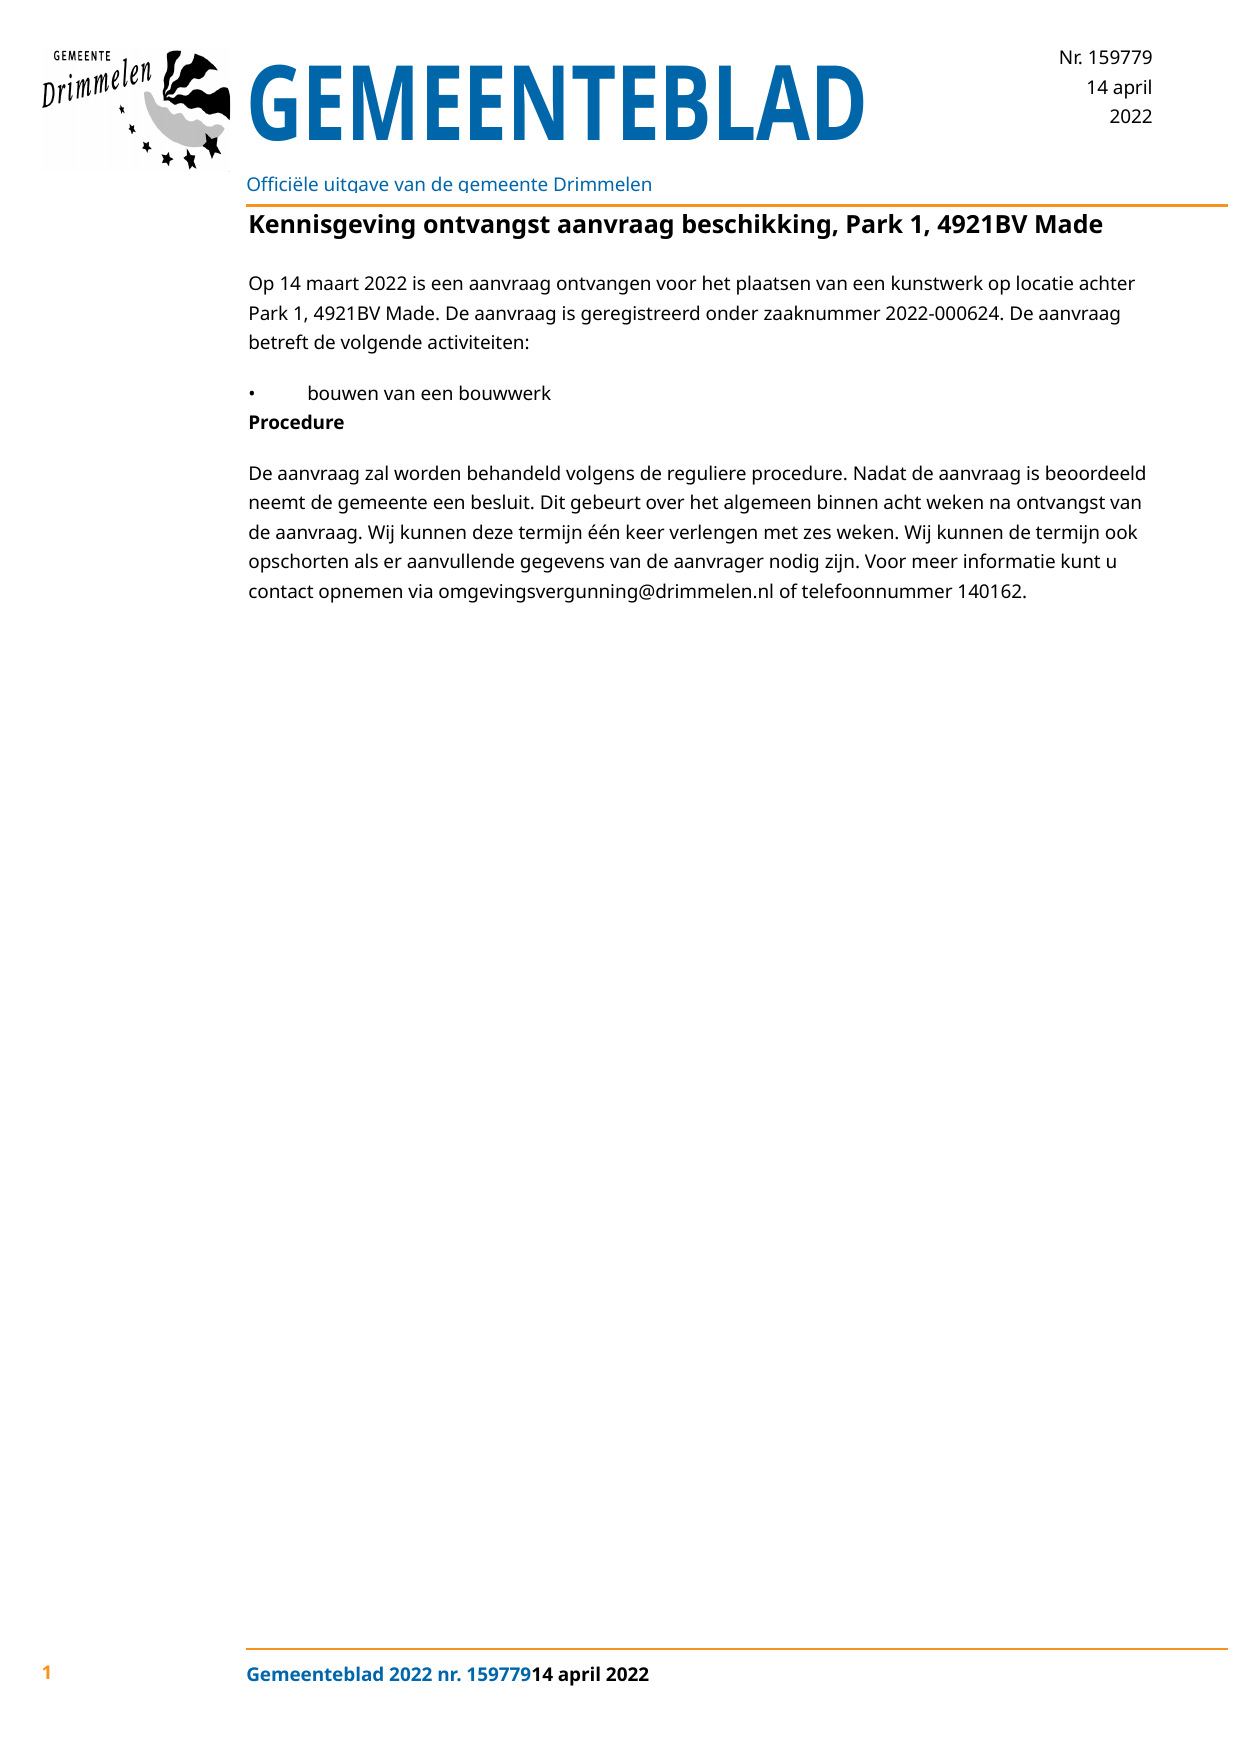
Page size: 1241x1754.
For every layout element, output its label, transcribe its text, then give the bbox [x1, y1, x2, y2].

text De aanvraag zal worden behandeld volgens de reguliere procedure. Nadat de aanvraag is beoordeeld neemt de gemeente een besluit. Dit gebeurt over het algemeen binnen acht weken na ontvangst van de aanvraag. Wij kunnen deze termijn één keer verlengen met zes weken. Wij kunnen de termijn ook opschorten als er aanvullende gegevens van de aanvrager nodig zijn. Voor meer informatie kunt u contact opnemen via omgevingsvergunning@drimmelen.nl of telefoonnummer 140162. [248, 460, 1152, 604]
text Kennisgeving ontvangst aanvraag beschikking, Park 1, 4921BV Made [248, 207, 1152, 241]
text Procedure [248, 409, 1152, 435]
picture [41, 47, 231, 172]
text Op 14 maart 2022 is een aanvraag ontvangen voor het plaatsen van een kunstwerk op locatie achter Park 1, 4921BV Made. De aanvraag is geregistreerd onder zaaknummer 2022-000624. De aanvraag betreft de volgende activiteiten: [248, 270, 1152, 355]
list bouwen van een bouwwerk [248, 380, 1152, 406]
